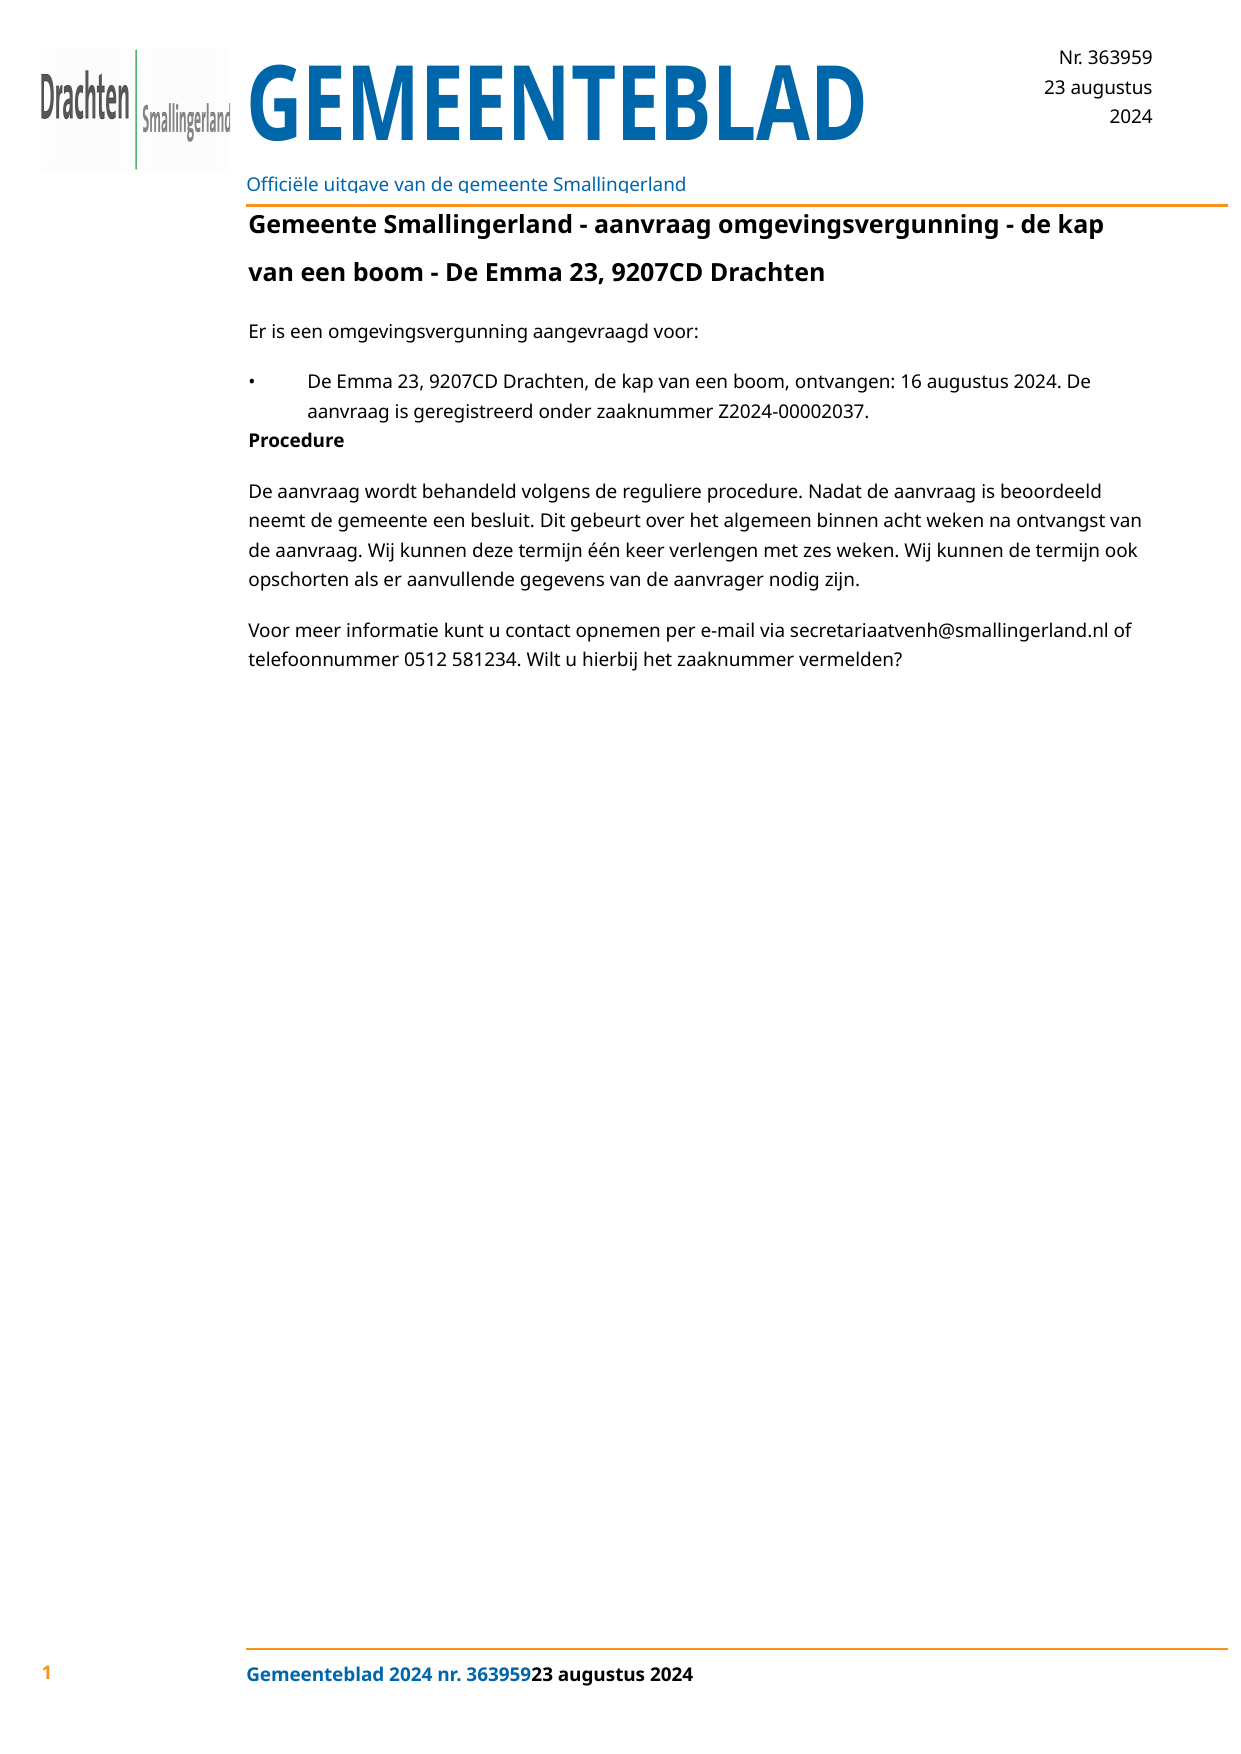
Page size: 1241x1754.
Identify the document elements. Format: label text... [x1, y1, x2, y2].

text Procedure [248, 427, 1152, 453]
text Gemeente Smallingerland - aanvraag omgevingsvergunning - de kap van een boom - De Emma 23, 9207CD Drachten [248, 207, 1152, 288]
text Voor meer informatie kunt u contact opnemen per e-mail via secretariaatvenh@smallingerland.nl of telefoonnummer 0512 581234. Wilt u hierbij het zaaknummer vermelden? [248, 617, 1152, 672]
picture [41, 47, 231, 172]
text Er is een omgevingsvergunning aangevraagd voor: [248, 318, 1152, 344]
text De aanvraag wordt behandeld volgens de reguliere procedure. Nadat de aanvraag is beoordeeld neemt de gemeente een besluit. Dit gebeurt over het algemeen binnen acht weken na ontvangst van de aanvraag. Wij kunnen deze termijn één keer verlengen met zes weken. Wij kunnen de termijn ook opschorten als er aanvullende gegevens van de aanvrager nodig zijn. [248, 478, 1152, 592]
list De Emma 23, 9207CD Drachten, de kap van een boom, ontvangen: 16 augustus 2024. De aanvraag is geregistreerd onder zaaknummer Z2024-00002037. [248, 368, 1152, 424]
